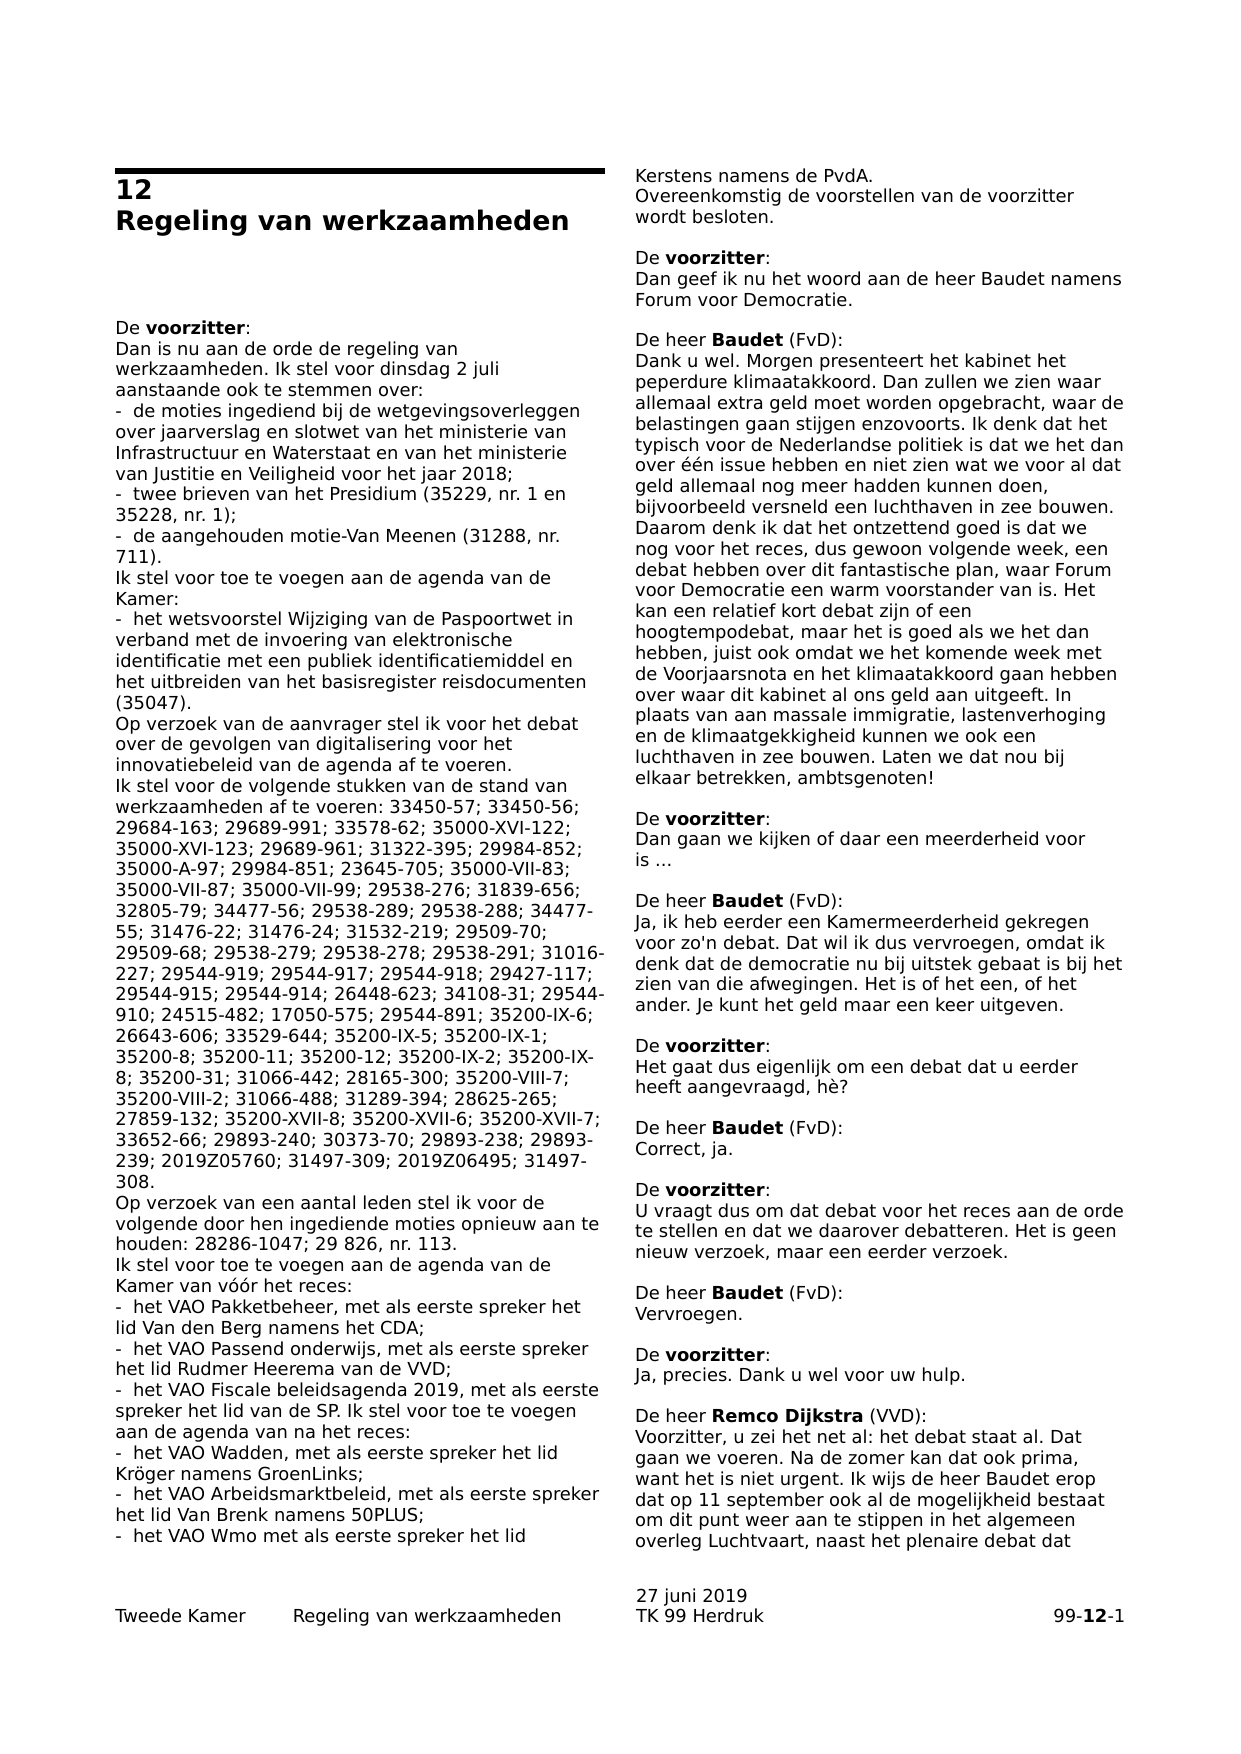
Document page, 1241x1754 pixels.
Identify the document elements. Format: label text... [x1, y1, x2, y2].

list de moties ingediend bij de wetgevingsoverleggen over jaarverslag en slotwet van het ministerie van Infrastructuur en Waterstaat en van het ministerie van Justitie en Veiligheid voor het jaar 2018; [115, 401, 605, 484]
text Dan geef ik nu het woord aan de heer Baudet namens Forum voor Democratie. [635, 268, 1125, 310]
text Ja, ik heb eerder een Kamermeerderheid gekregen voor zo'n debat. Dat wil ik dus vervroegen, omdat ik denk dat de democratie nu bij uitstek gebaat is bij het zien van die afwegingen. Het is of het een, of het ander. Je kunt het geld maar een keer uitgeven. [635, 912, 1125, 1016]
text De heer Baudet (FvD): [635, 891, 1125, 912]
text De voorzitter: [635, 808, 1125, 829]
list het VAO Passend onderwijs, met als eerste spreker het lid Rudmer Heerema van de VVD; [115, 1338, 605, 1380]
list het VAO Arbeidsmarktbeleid, met als eerste spreker het lid Van Brenk namens 50PLUS; [115, 1484, 605, 1526]
list het VAO Wadden, met als eerste spreker het lid Kröger namens GroenLinks; [115, 1442, 605, 1484]
text De voorzitter: [635, 1344, 1125, 1365]
text Ja, precies. Dank u wel voor uw hulp. [635, 1365, 1125, 1386]
text Ik stel voor de volgende stukken van de stand van werkzaamheden af te voeren: 33450-57; 33450-56; 29684-163; 29689-991; 33578-62; 35000-XVI-122; 35000-XVI-123; 29689-961; 31322-395; 29984-852; 35000-A-97; 29984-851; 23645-705; 35000-VII-83; 35000-VII-87; 35000-VII-99; 29538-276; 31839-656; 32805-79; 34477-56; 29538-289; 29538-288; 34477-55; 31476-22; 31476-24; 31532-219; 29509-70; 29509-68; 29538-279; 29538-278; 29538-291; 31016-227; 29544-919; 29544-917; 29544-918; 29427-117; 29544-915; 29544-914; 26448-623; 34108-31; 29544-910; 24515-482; 17050-575; 29544-891; 35200-IX-6; 26643-606; 33529-644; 35200-IX-5; 35200-IX-1; 35200-8; 35200-11; 35200-12; 35200-IX-2; 35200-IX-8; 35200-31; 31066-442; 28165-300; 35200-VIII-7; 35200-VIII-2; 31066-488; 31289-394; 28625-265; 27859-132; 35200-XVII-8; 35200-XVII-6; 35200-XVII-7; 33652-66; 29893-240; 30373-70; 29893-238; 29893-239; 2019Z05760; 31497-309; 2019Z06495; 31497-308. [115, 776, 605, 1192]
text De voorzitter: [115, 318, 605, 338]
text Het gaat dus eigenlijk om een debat dat u eerder heeft aangevraagd, hè? [635, 1056, 1125, 1098]
text De voorzitter: [635, 1180, 1125, 1200]
text U vraagt dus om dat debat voor het reces aan de orde te stellen en dat we daarover debatteren. Het is geen nieuw verzoek, maar een eerder verzoek. [635, 1200, 1125, 1263]
list Kerstens namens de PvdA. [635, 165, 1125, 186]
title 12 Regeling van werkzaamheden [115, 174, 605, 237]
text De voorzitter: [635, 248, 1125, 268]
text Overeenkomstig de voorstellen van de voorzitter wordt besloten. [635, 186, 1125, 228]
text De heer Baudet (FvD): [635, 1118, 1125, 1139]
list de aangehouden motie-Van Meenen (31288, nr. 711). [115, 526, 605, 567]
text Correct, ja. [635, 1139, 1125, 1160]
text De heer Remco Dijkstra (VVD): [635, 1406, 1125, 1427]
list het VAO Wmo met als eerste spreker het lid [115, 1526, 605, 1547]
list twee brieven van het Presidium (35229, nr. 1 en 35228, nr. 1); [115, 484, 605, 526]
list het VAO Fiscale beleidsagenda 2019, met als eerste spreker het lid van de SP. Ik stel voor toe te voegen aan de agenda van na het reces: [115, 1380, 605, 1442]
text De heer Baudet (FvD): [635, 330, 1125, 351]
text Dank u wel. Morgen presenteert het kabinet het peperdure klimaatakkoord. Dan zullen we zien waar allemaal extra geld moet worden opgebracht, waar de belastingen gaan stijgen enzovoorts. Ik denk dat het typisch voor de Nederlandse politiek is dat we het dan over één issue hebben en niet zien wat we voor al dat geld allemaal nog meer hadden kunnen doen, bijvoorbeeld versneld een luchthaven in zee bouwen. Daarom denk ik dat het ontzettend goed is dat we nog voor het reces, dus gewoon volgende week, een debat hebben over dit fantastische plan, waar Forum voor Democratie een warm voorstander van is. Het kan een relatief kort debat zijn of een hoogtempodebat, maar het is goed als we het dan hebben, juist ook omdat we het komende week met de Voorjaarsnota en het klimaatakkoord gaan hebben over waar dit kabinet al ons geld aan uitgeeft. In plaats van aan massale immigratie, lastenverhoging en de klimaatgekkigheid kunnen we ook een luchthaven in zee bouwen. Laten we dat nou bij elkaar betrekken, ambtsgenoten! [635, 351, 1125, 788]
text Voorzitter, u zei het net al: het debat staat al. Dat gaan we voeren. Na de zomer kan dat ook prima, want het is niet urgent. Ik wijs de heer Baudet erop dat op 11 september ook al de mogelijkheid bestaat om dit punt weer aan te stippen in het algemeen overleg Luchtvaart, naast het plenaire debat dat [635, 1427, 1125, 1552]
text Op verzoek van een aantal leden stel ik voor de volgende door hen ingediende moties opnieuw aan te houden: 28286-1047; 29 826, nr. 113. [115, 1192, 605, 1255]
text Ik stel voor toe te voegen aan de agenda van de Kamer: [115, 567, 605, 609]
text Ik stel voor toe te voegen aan de agenda van de Kamer van vóór het reces: [115, 1255, 605, 1297]
text Dan is nu aan de orde de regeling van werkzaamheden. Ik stel voor dinsdag 2 juli aanstaande ook te stemmen over: [115, 338, 605, 401]
text Dan gaan we kijken of daar een meerderheid voor is ... [635, 829, 1125, 871]
list het wetsvoorstel Wijziging van de Paspoortwet in verband met de invoering van elektronische identificatie met een publiek identificatiemiddel en het uitbreiden van het basisregister reisdocumenten (35047). [115, 609, 605, 713]
text Vervroegen. [635, 1304, 1125, 1324]
list het VAO Pakketbeheer, met als eerste spreker het lid Van den Berg namens het CDA; [115, 1297, 605, 1338]
text De voorzitter: [635, 1036, 1125, 1056]
text Op verzoek van de aanvrager stel ik voor het debat over de gevolgen van digitalisering voor het innovatiebeleid van de agenda af te voeren. [115, 713, 605, 776]
text De heer Baudet (FvD): [635, 1283, 1125, 1304]
